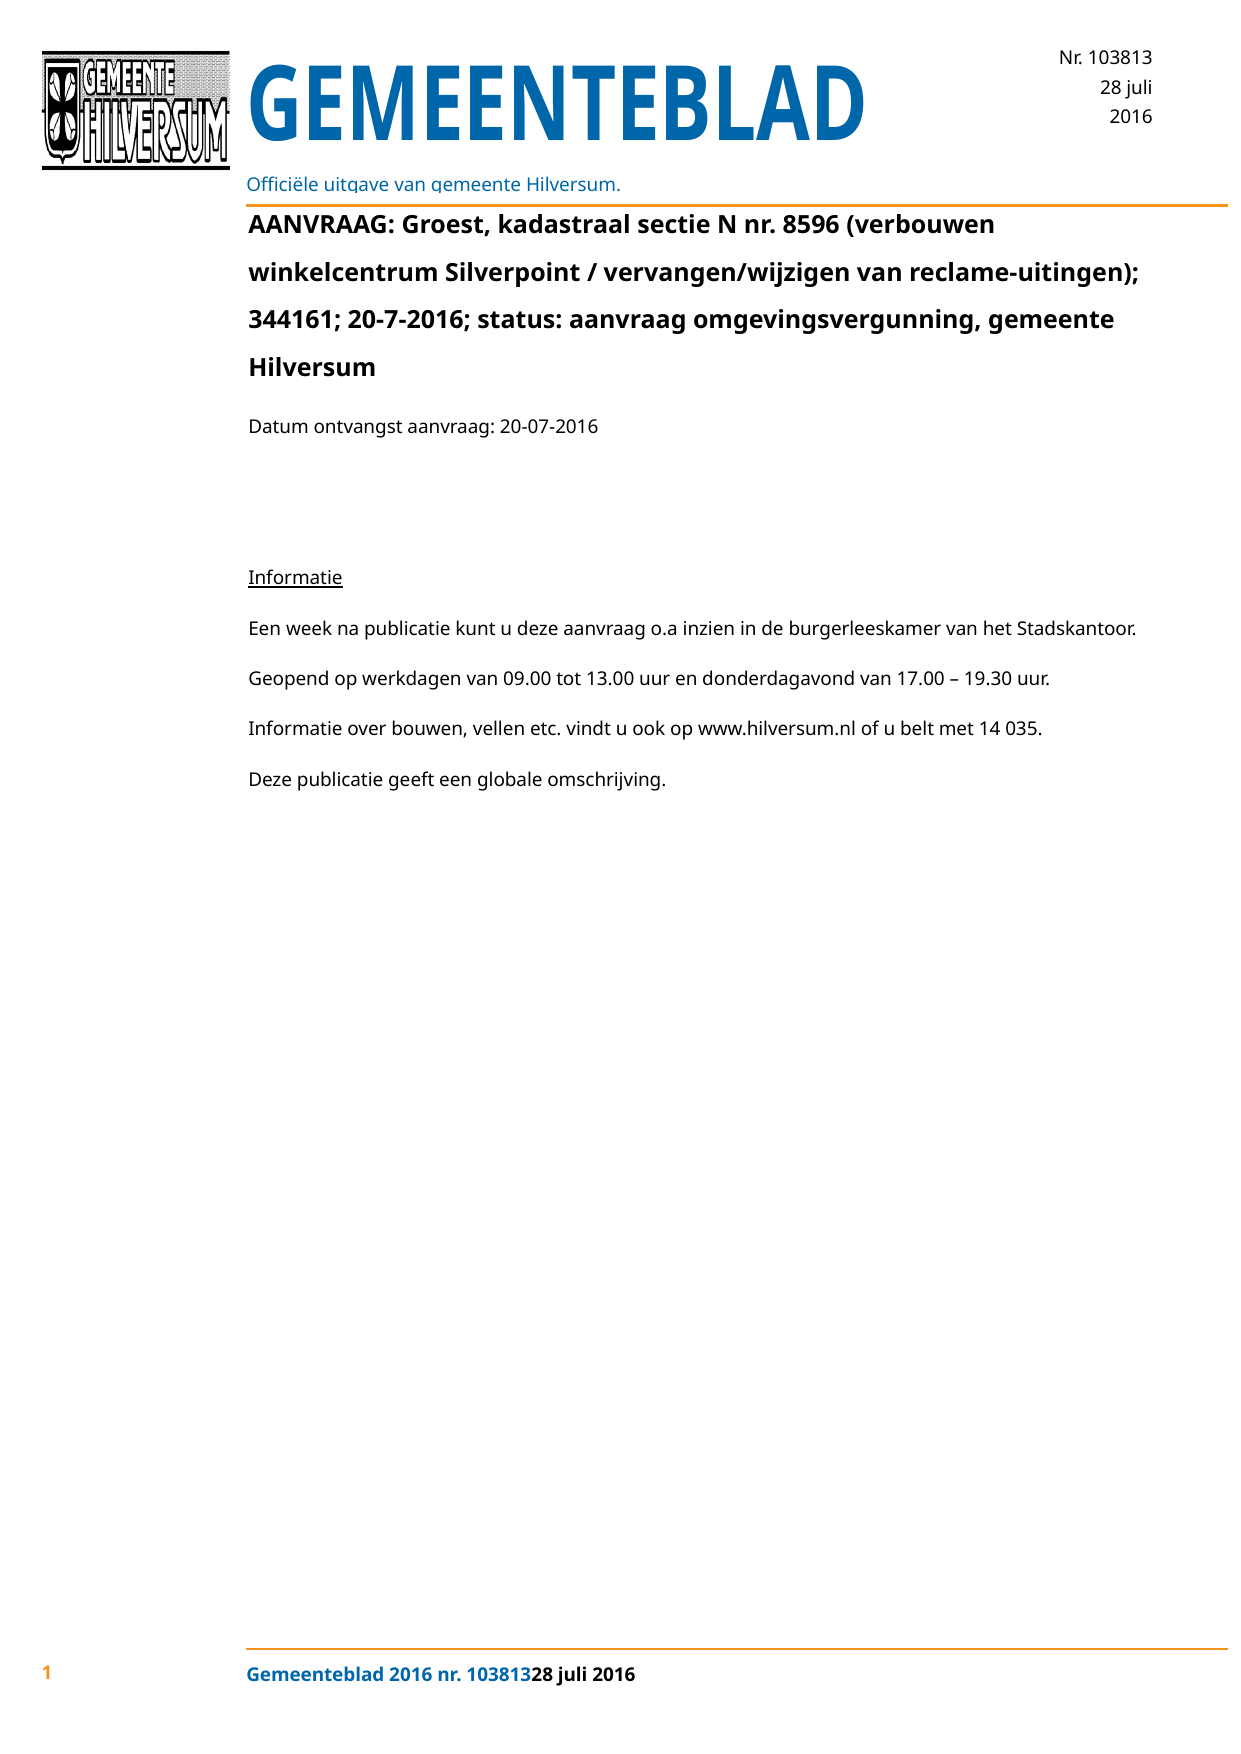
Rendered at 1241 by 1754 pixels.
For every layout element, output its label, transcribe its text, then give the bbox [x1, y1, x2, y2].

picture [41, 47, 231, 172]
text AANVRAAG: Groest, kadastraal sectie N nr. 8596 (verbouwen winkelcentrum Silverpoint / vervangen/wijzigen van reclame-uitingen); 344161; 20-7-2016; status: aanvraag omgevingsvergunning, gemeente Hilversum [248, 207, 1152, 384]
text Informatie [248, 564, 1152, 590]
text Geopend op werkdagen van 09.00 tot 13.00 uur en donderdagavond van 17.00 – 19.30 uur. [248, 665, 1152, 691]
text Deze publicatie geeft een globale omschrijving. [248, 766, 1152, 792]
text Informatie over bouwen, vellen etc. vindt u ook op www.hilversum.nl of u belt met 14 035. [248, 716, 1152, 741]
text Een week na publicatie kunt u deze aanvraag o.a inzien in de burgerleeskamer van het Stadskantoor. [248, 615, 1152, 641]
text Datum ontvangst aanvraag: 20-07-2016 [248, 413, 1152, 439]
